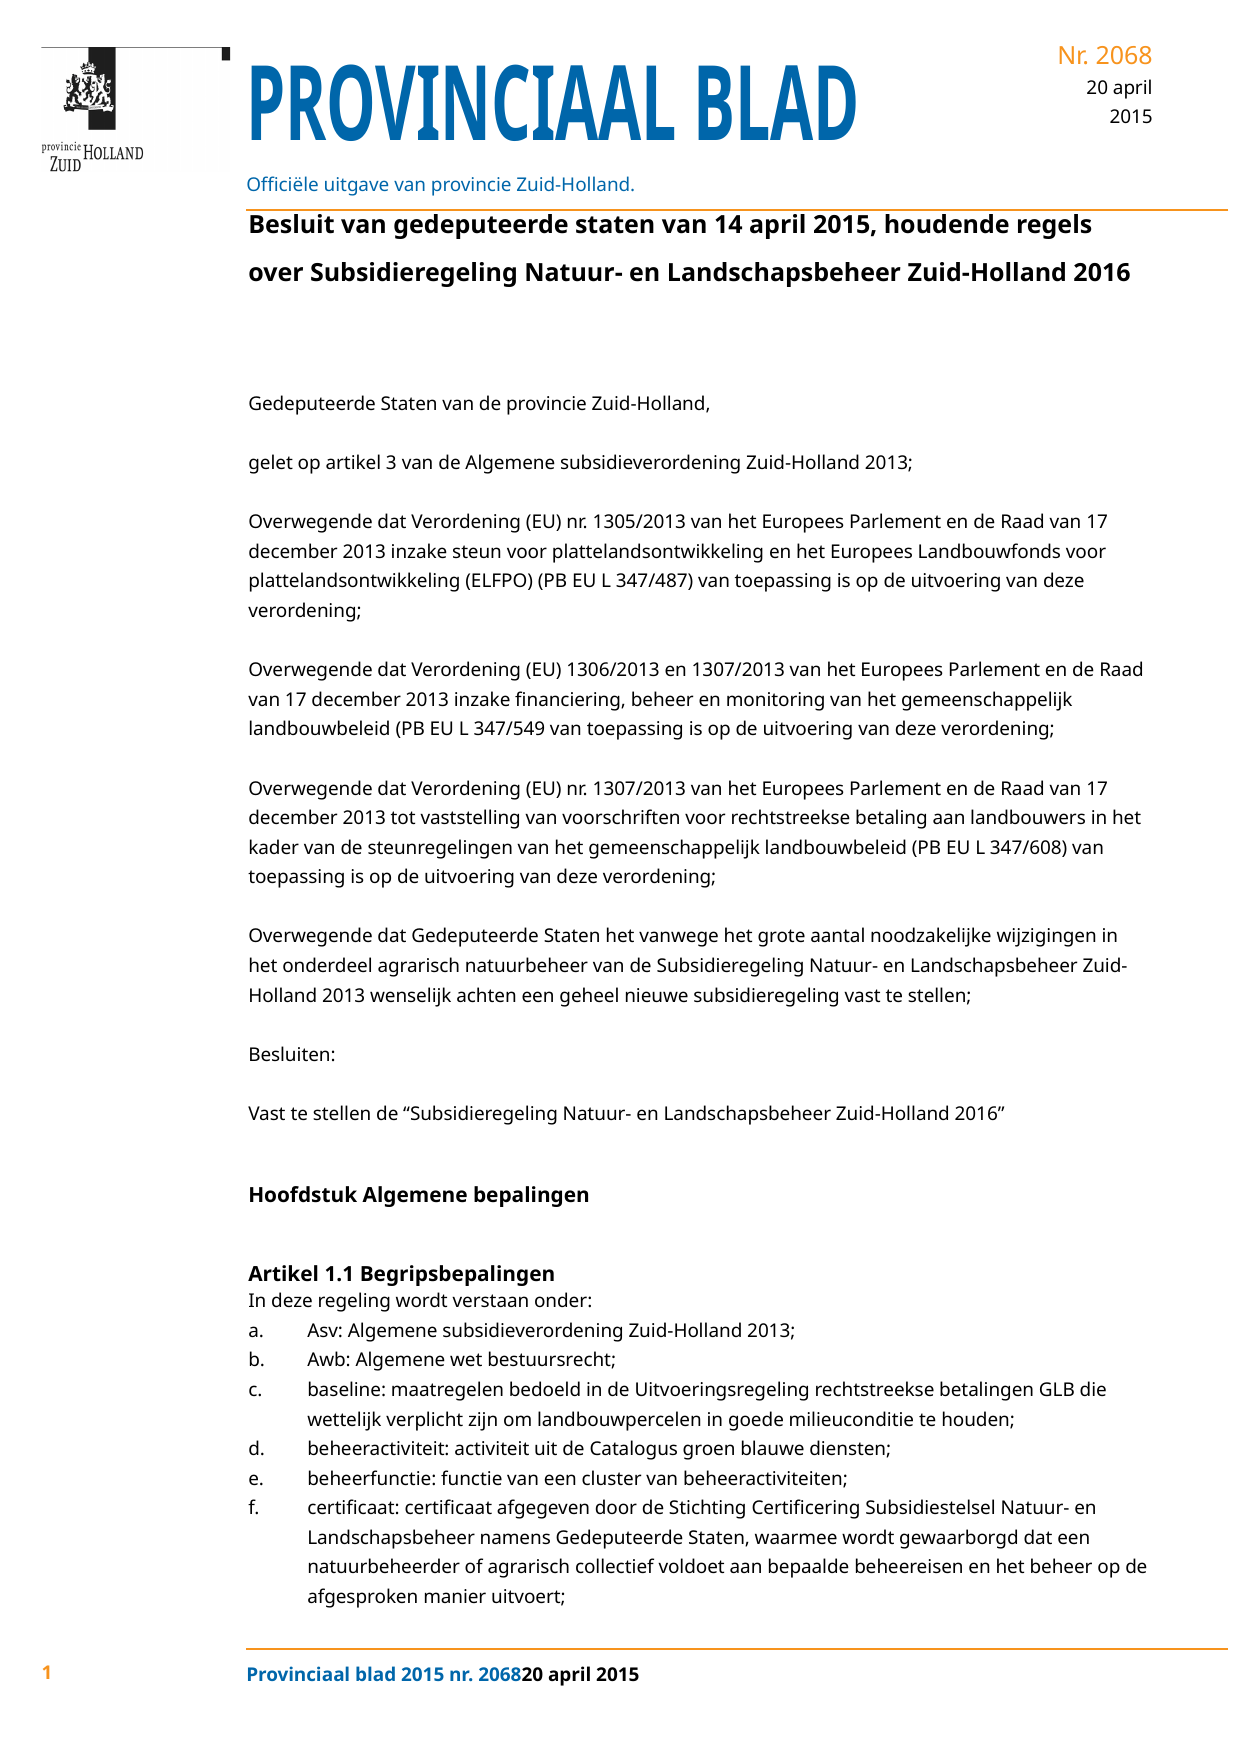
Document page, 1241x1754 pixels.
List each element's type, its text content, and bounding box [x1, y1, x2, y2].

text Hoofdstuk Algemene bepalingen [248, 1180, 1152, 1209]
text Vast te stellen de “Subsidieregeling Natuur- en Landschapsbeheer Zuid-Holland 2016” [248, 1100, 1152, 1126]
text Artikel 1.1 Begripsbepalingen [248, 1259, 1152, 1287]
list baseline: maatregelen bedoeld in de Uitvoeringsregeling rechtstreekse betalingen GLB die wettelijk verplicht zijn om landbouwpercelen in goede milieuconditie te houden; [248, 1376, 1152, 1432]
text gelet op artikel 3 van de Algemene subsidieverordening Zuid-Holland 2013; [248, 449, 1152, 475]
list certificaat: certificaat afgegeven door de Stichting Certificering Subsidiestelsel Natuur- en Landschapsbeheer namens Gedeputeerde Staten, waarmee wordt gewaarborgd dat een natuurbeheerder of agrarisch collectief voldoet aan bepaalde beheereisen en het beheer op de afgesproken manier uitvoert; [248, 1494, 1152, 1609]
text Overwegende dat Verordening (EU) nr. 1305/2013 van het Europees Parlement en de Raad van 17 december 2013 inzake steun voor plattelandsontwikkeling en het Europees Landbouwfonds voor plattelandsontwikkeling (ELFPO) (PB EU L 347/487) van toepassing is op de uitvoering van deze verordening; [248, 508, 1152, 623]
list Awb: Algemene wet bestuursrecht; [248, 1347, 1152, 1372]
picture [41, 47, 231, 172]
text Gedeputeerde Staten van de provincie Zuid-Holland, [248, 390, 1152, 416]
list Asv: Algemene subsidieverordening Zuid-Holland 2013; [248, 1317, 1152, 1343]
text Overwegende dat Gedeputeerde Staten het vanwege het grote aantal noodzakelijke wijzigingen in het onderdeel agrarisch natuurbeheer van de Subsidieregeling Natuur- en Landschapsbeheer Zuid-Holland 2013 wenselijk achten een geheel nieuwe subsidieregeling vast te stellen; [248, 923, 1152, 1008]
text Overwegende dat Verordening (EU) nr. 1307/2013 van het Europees Parlement en de Raad van 17 december 2013 tot vaststelling van voorschriften voor rechtstreekse betaling aan landbouwers in het kader van de steunregelingen van het gemeenschappelijk landbouwbeleid (PB EU L 347/608) van toepassing is op de uitvoering van deze verordening; [248, 775, 1152, 889]
text Besluiten: [248, 1041, 1152, 1067]
text Overwegende dat Verordening (EU) 1306/2013 en 1307/2013 van het Europees Parlement en de Raad van 17 december 2013 inzake financiering, beheer en monitoring van het gemeenschappelijk landbouwbeleid (PB EU L 347/549 van toepassing is op de uitvoering van deze verordening; [248, 656, 1152, 741]
list beheeractiviteit: activiteit uit de Catalogus groen blauwe diensten; [248, 1435, 1152, 1461]
text In deze regeling wordt verstaan onder: [248, 1287, 1152, 1313]
text Besluit van gedeputeerde staten van 14 april 2015, houdende regels over Subsidieregeling Natuur- en Landschapsbeheer Zuid-Holland 2016 [248, 211, 1152, 288]
list beheerfunctie: functie van een cluster van beheeractiviteiten; [248, 1465, 1152, 1491]
